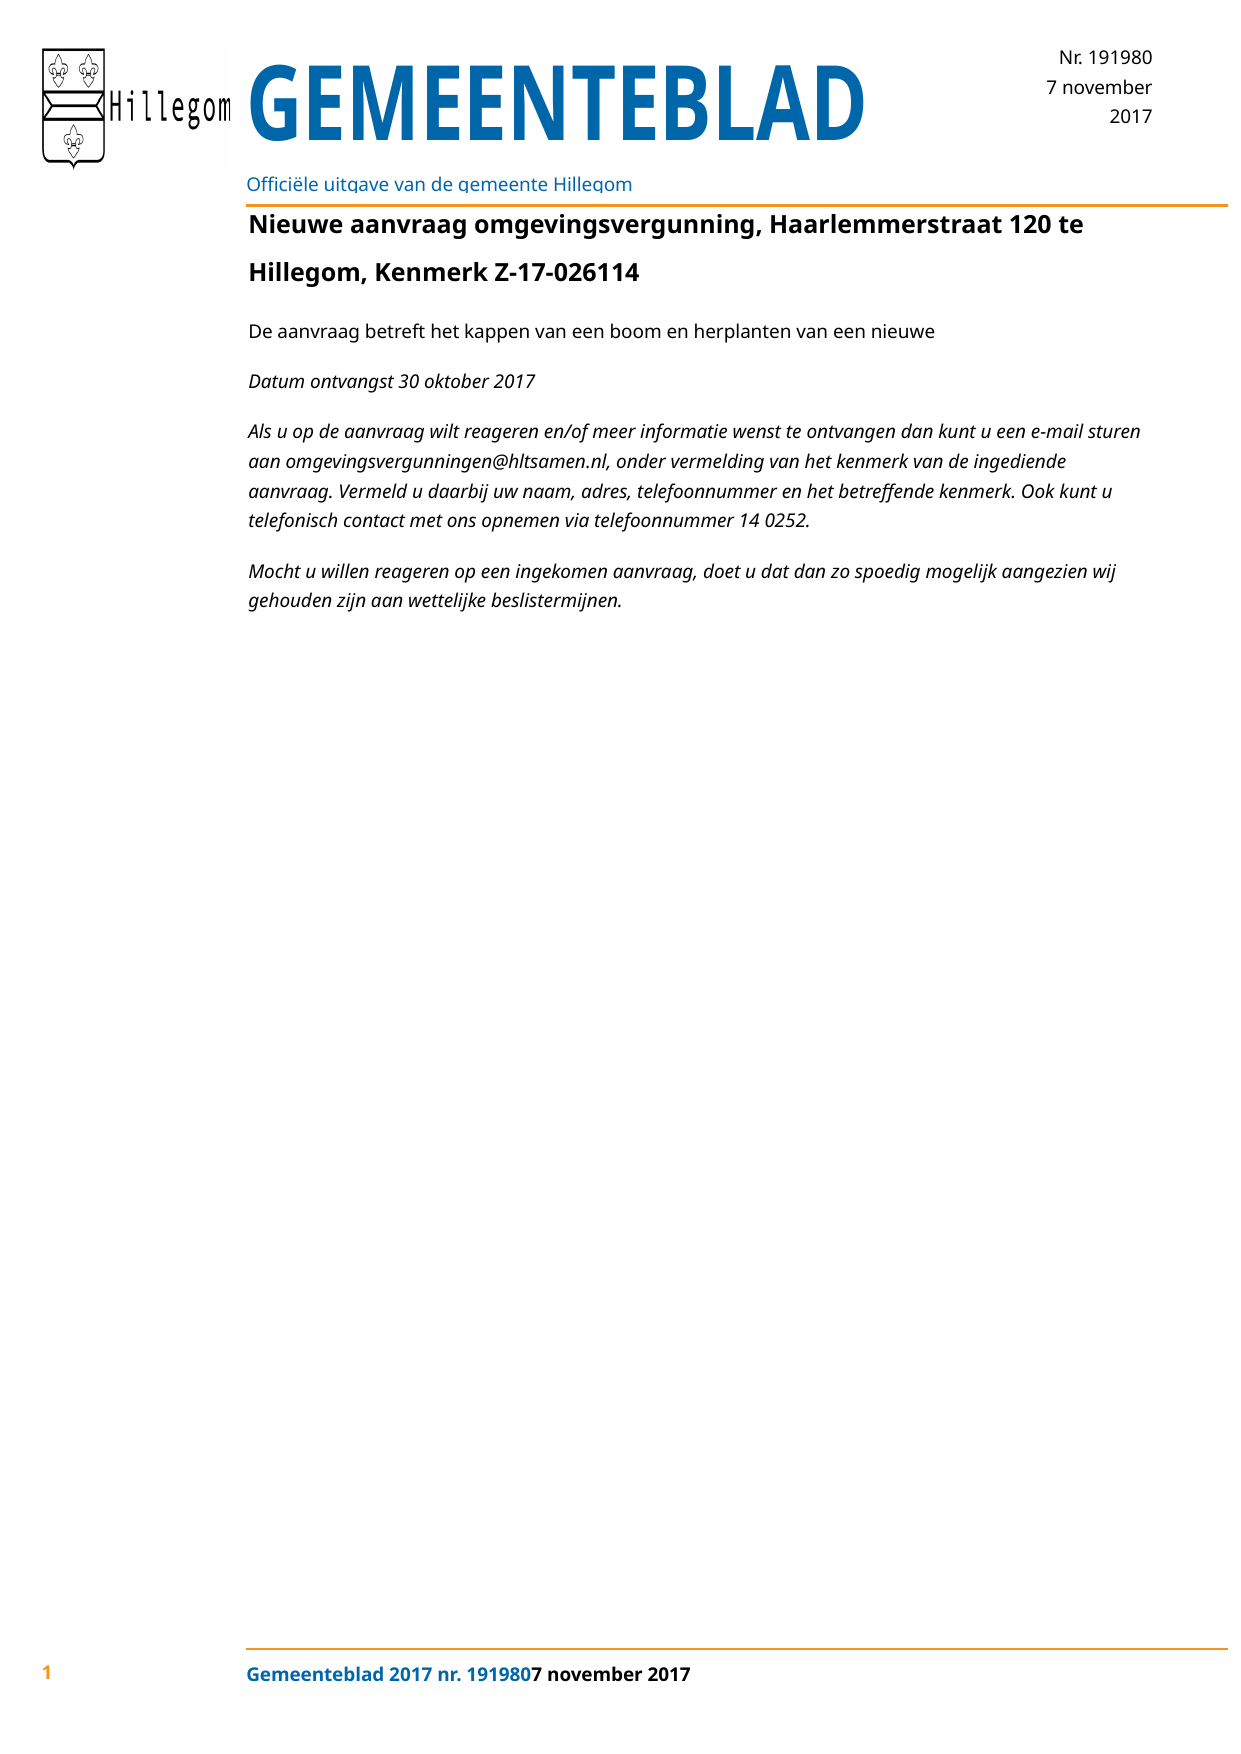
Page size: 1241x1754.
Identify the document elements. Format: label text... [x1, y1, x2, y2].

text Nieuwe aanvraag omgevingsvergunning, Haarlemmerstraat 120 te Hillegom, Kenmerk Z-17-026114 [248, 207, 1152, 288]
text Datum ontvangst 30 oktober 2017 [248, 368, 1152, 394]
text Mocht u willen reageren op een ingekomen aanvraag, doet u dat dan zo spoedig mogelijk aangezien wij gehouden zijn aan wettelijke beslistermijnen. [248, 558, 1152, 613]
text Als u op de aanvraag wilt reageren en/of meer informatie wenst te ontvangen dan kunt u een e-mail sturen aan omgevingsvergunningen@hltsamen.nl, onder vermelding van het kenmerk van de ingediende aanvraag. Vermeld u daarbij uw naam, adres, telefoonnummer en het betreffende kenmerk. Ook kunt u telefonisch contact met ons opnemen via telefoonnummer 14 0252. [248, 419, 1152, 533]
text De aanvraag betreft het kappen van een boom en herplanten van een nieuwe [248, 318, 1152, 344]
picture [41, 47, 231, 172]
